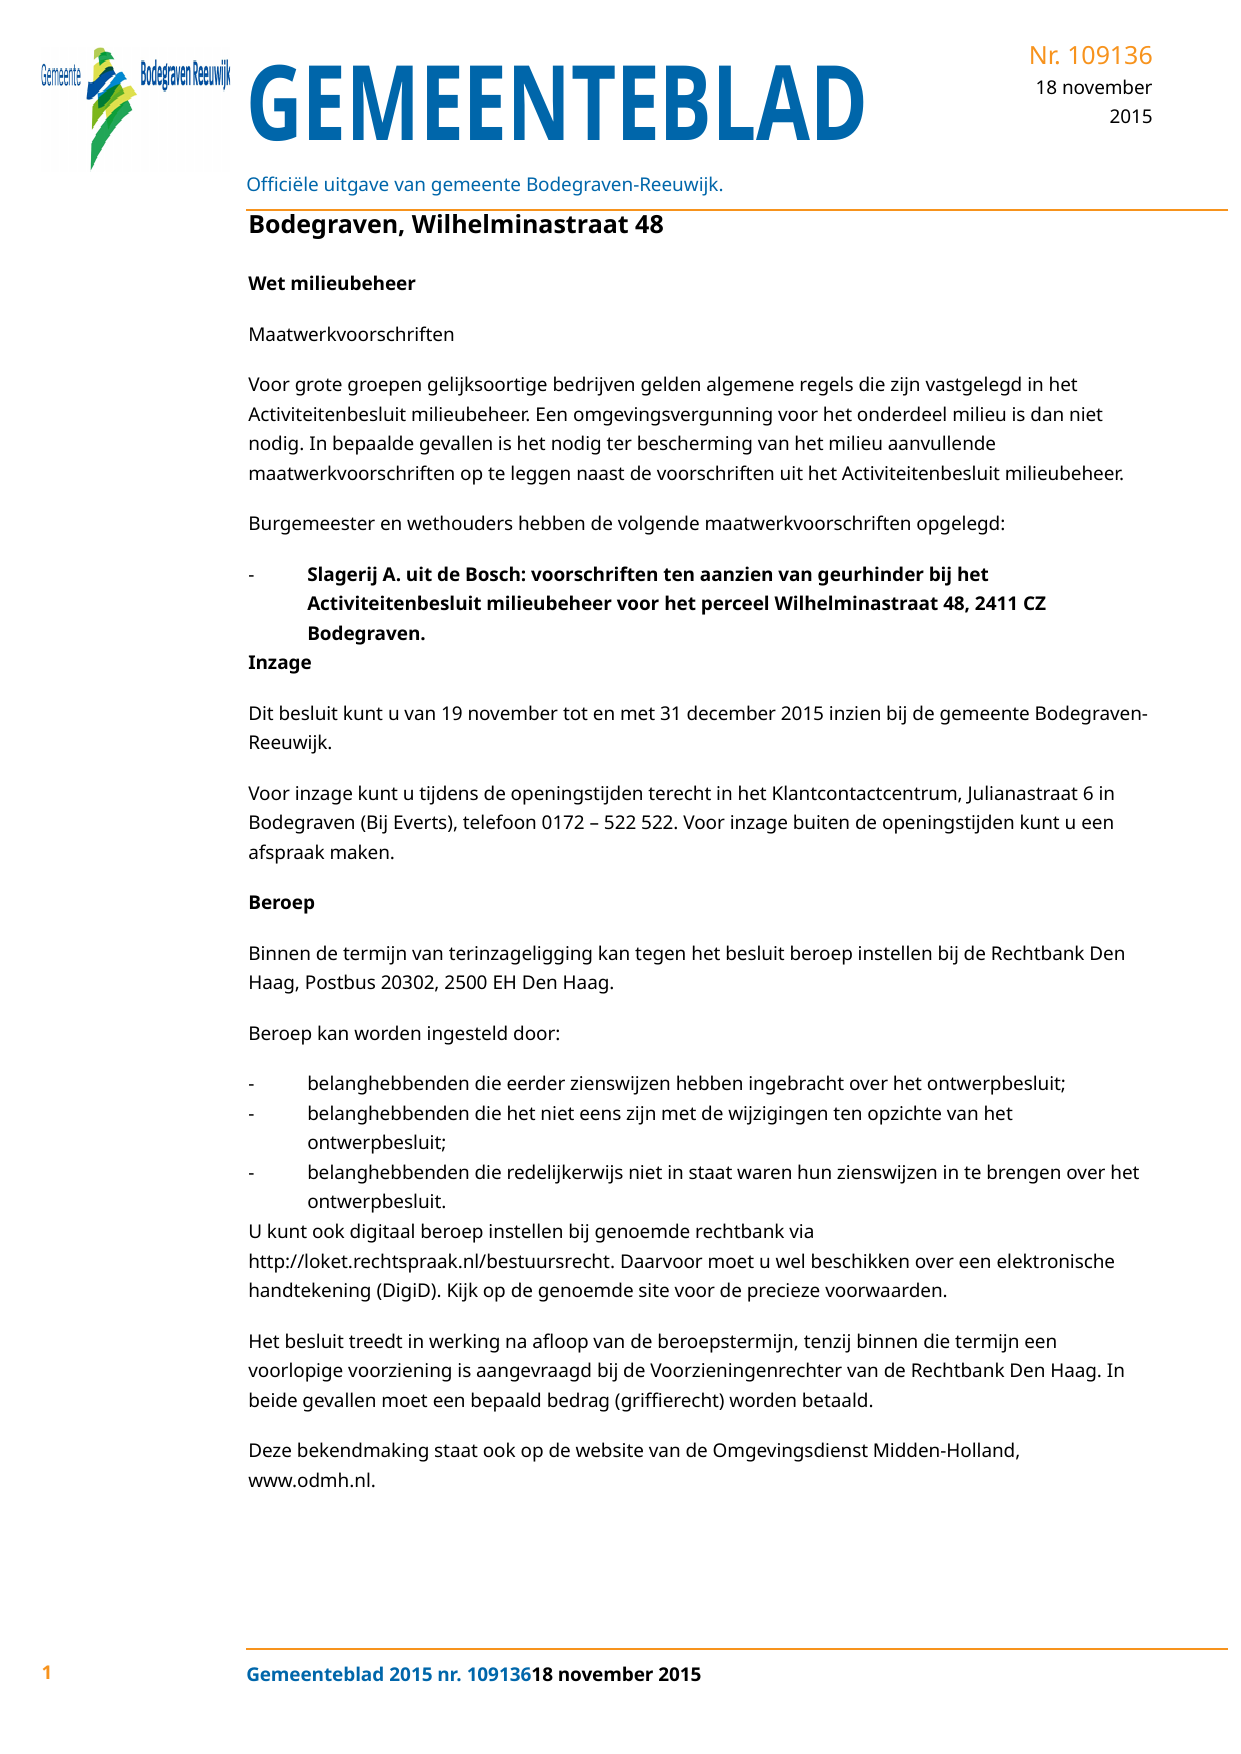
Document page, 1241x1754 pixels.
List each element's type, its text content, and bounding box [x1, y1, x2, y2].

text Voor inzage kunt u tijdens de openingstijden terecht in het Klantcontactcentrum, Julianastraat 6 in Bodegraven (Bij Everts), telefoon 0172 – 522 522. Voor inzage buiten de openingstijden kunt u een afspraak maken. [248, 780, 1152, 865]
text Het besluit treedt in werking na afloop van de beroepstermijn, tenzij binnen die termijn een voorlopige voorziening is aangevraagd bij de Voorzieningenrechter van de Rechtbank Den Haag. In beide gevallen moet een bepaald bedrag (griffierecht) worden betaald. [248, 1328, 1152, 1413]
list belanghebbenden die eerder zienswijzen hebben ingebracht over het ontwerpbesluit; [248, 1070, 1152, 1096]
text Deze bekendmaking staat ook op de website van de Omgevingsdienst Midden-Holland, www.odmh.nl. [248, 1437, 1152, 1493]
picture [41, 47, 231, 172]
text Dit besluit kunt u van 19 november tot en met 31 december 2015 inzien bij de gemeente Bodegraven-Reeuwijk. [248, 700, 1152, 755]
text Voor grote groepen gelijksoortige bedrijven gelden algemene regels die zijn vastgelegd in het Activiteitenbesluit milieubeheer. Een omgevingsvergunning voor het onderdeel milieu is dan niet nodig. In bepaalde gevallen is het nodig ter bescherming van het milieu aanvullende maatwerkvoorschriften op te leggen naast de voorschriften uit het Activiteitenbesluit milieubeheer. [248, 371, 1152, 486]
text Beroep kan worden ingesteld door: [248, 1020, 1152, 1046]
list belanghebbenden die redelijkerwijs niet in staat waren hun zienswijzen in te brengen over het ontwerpbesluit. [248, 1159, 1152, 1214]
list Slagerij A. uit de Bosch: voorschriften ten aanzien van geurhinder bij het Activiteitenbesluit milieubeheer voor het perceel Wilhelminastraat 48, 2411 CZ Bodegraven. [248, 561, 1152, 646]
text Maatwerkvoorschriften [248, 321, 1152, 346]
text U kunt ook digitaal beroep instellen bij genoemde rechtbank via http://loket.rechtspraak.nl/bestuursrecht. Daarvoor moet u wel beschikken over een elektronische handtekening (DigiD). Kijk op de genoemde site voor de precieze voorwaarden. [248, 1218, 1152, 1303]
text Inzage [248, 649, 1152, 675]
text Burgemeester en wethouders hebben de volgende maatwerkvoorschriften opgelegd: [248, 510, 1152, 536]
list belanghebbenden die het niet eens zijn met de wijzigingen ten opzichte van het ontwerpbesluit; [248, 1100, 1152, 1155]
text Wet milieubeheer [248, 270, 1152, 296]
text Binnen de termijn van terinzageligging kan tegen het besluit beroep instellen bij de Rechtbank Den Haag, Postbus 20302, 2500 EH Den Haag. [248, 940, 1152, 995]
text Beroep [248, 889, 1152, 915]
text Bodegraven, Wilhelminastraat 48 [248, 211, 1152, 241]
